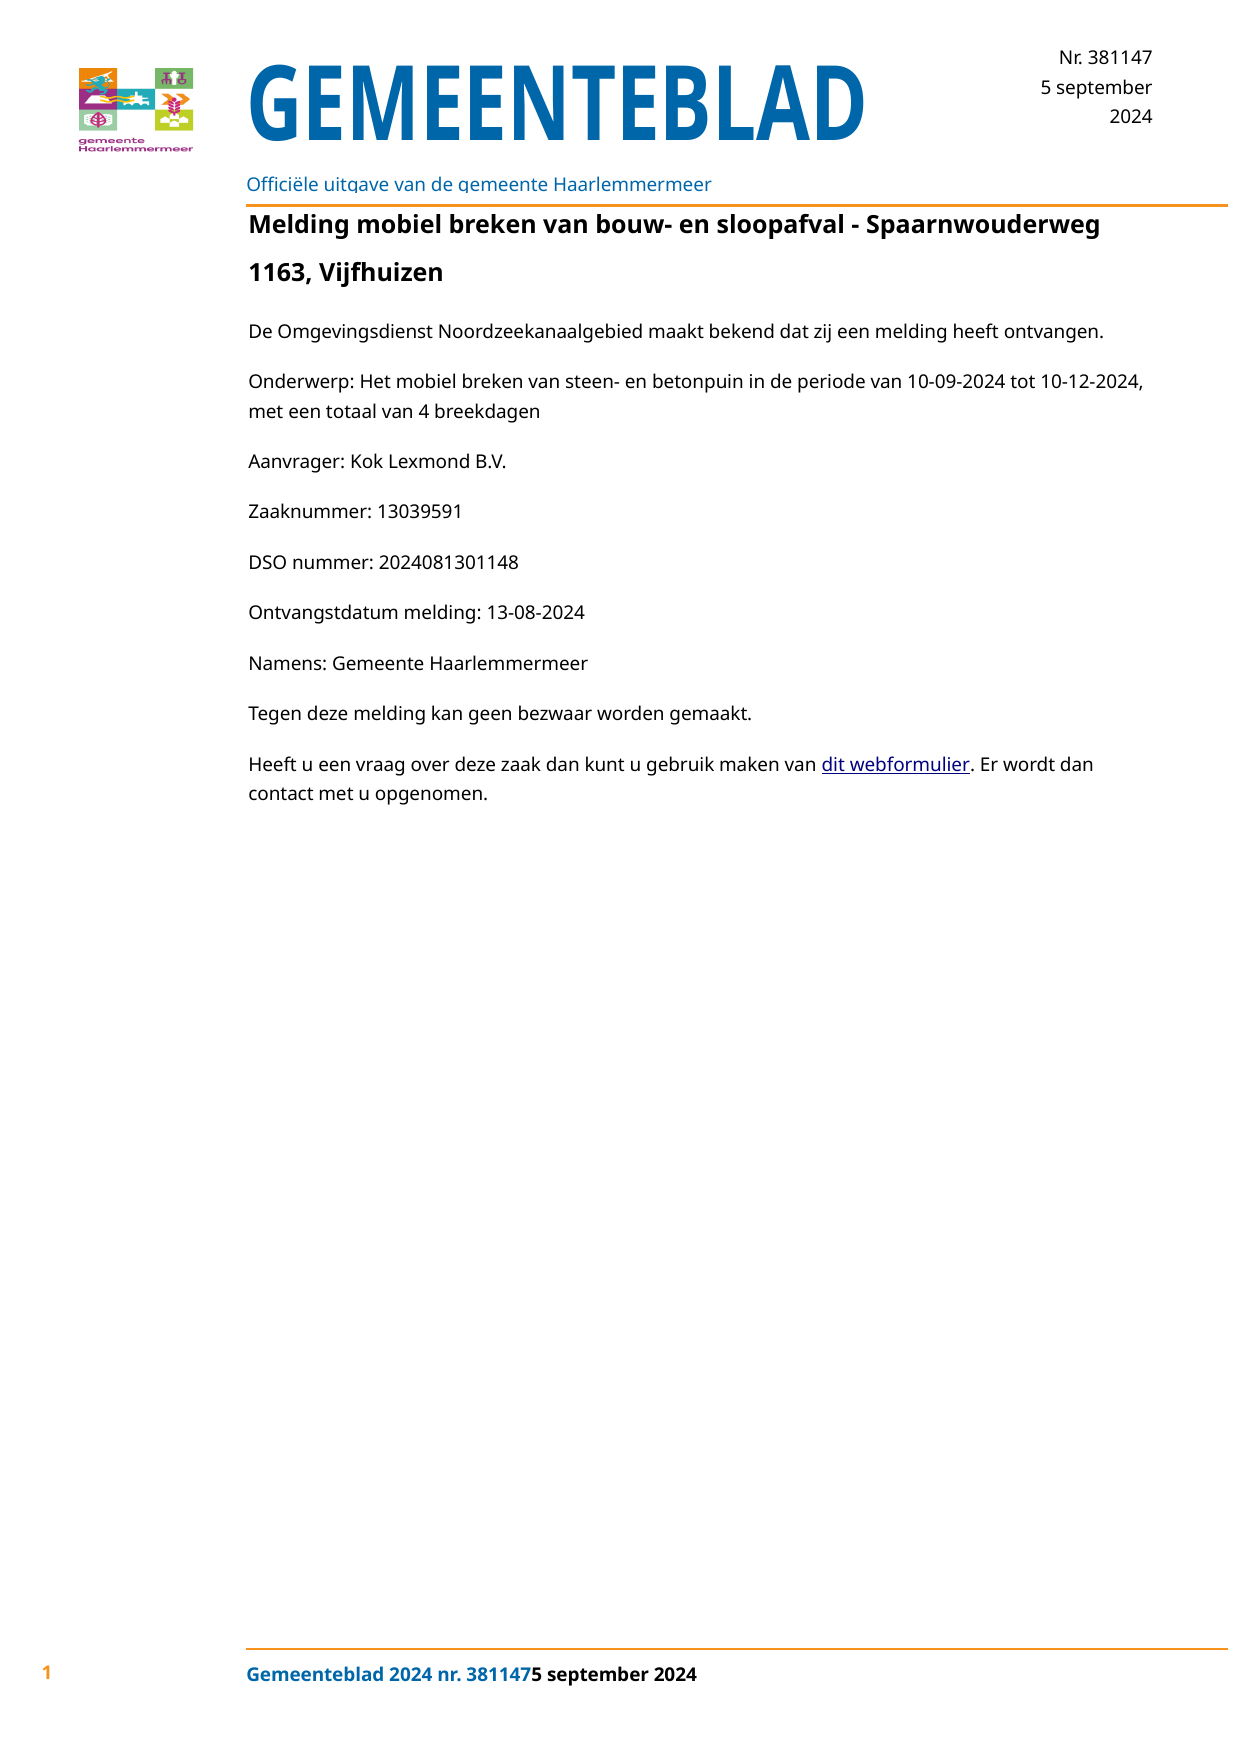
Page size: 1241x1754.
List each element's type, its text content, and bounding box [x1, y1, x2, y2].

text DSO nummer: 2024081301148 [248, 549, 1152, 575]
text De Omgevingsdienst Noordzeekanaalgebied maakt bekend dat zij een melding heeft ontvangen. [248, 318, 1152, 344]
picture [41, 47, 231, 172]
text Onderwerp: Het mobiel breken van steen- en betonpuin in de periode van 10-09-2024 tot 10-12-2024, met een totaal van 4 breekdagen [248, 368, 1152, 424]
text Melding mobiel breken van bouw- en sloopafval - Spaarnwouderweg 1163, Vijfhuizen [248, 207, 1152, 288]
text Zaaknummer: 13039591 [248, 499, 1152, 524]
text Aanvrager: Kok Lexmond B.V. [248, 448, 1152, 474]
text Ontvangstdatum melding: 13-08-2024 [248, 599, 1152, 625]
text Tegen deze melding kan geen bezwaar worden gemaakt. [248, 700, 1152, 726]
text Heeft u een vraag over deze zaak dan kunt u gebruik maken van dit webformulier. Er wordt dan contact met u opgenomen. [248, 751, 1152, 806]
text Namens: Gemeente Haarlemmermeer [248, 650, 1152, 676]
